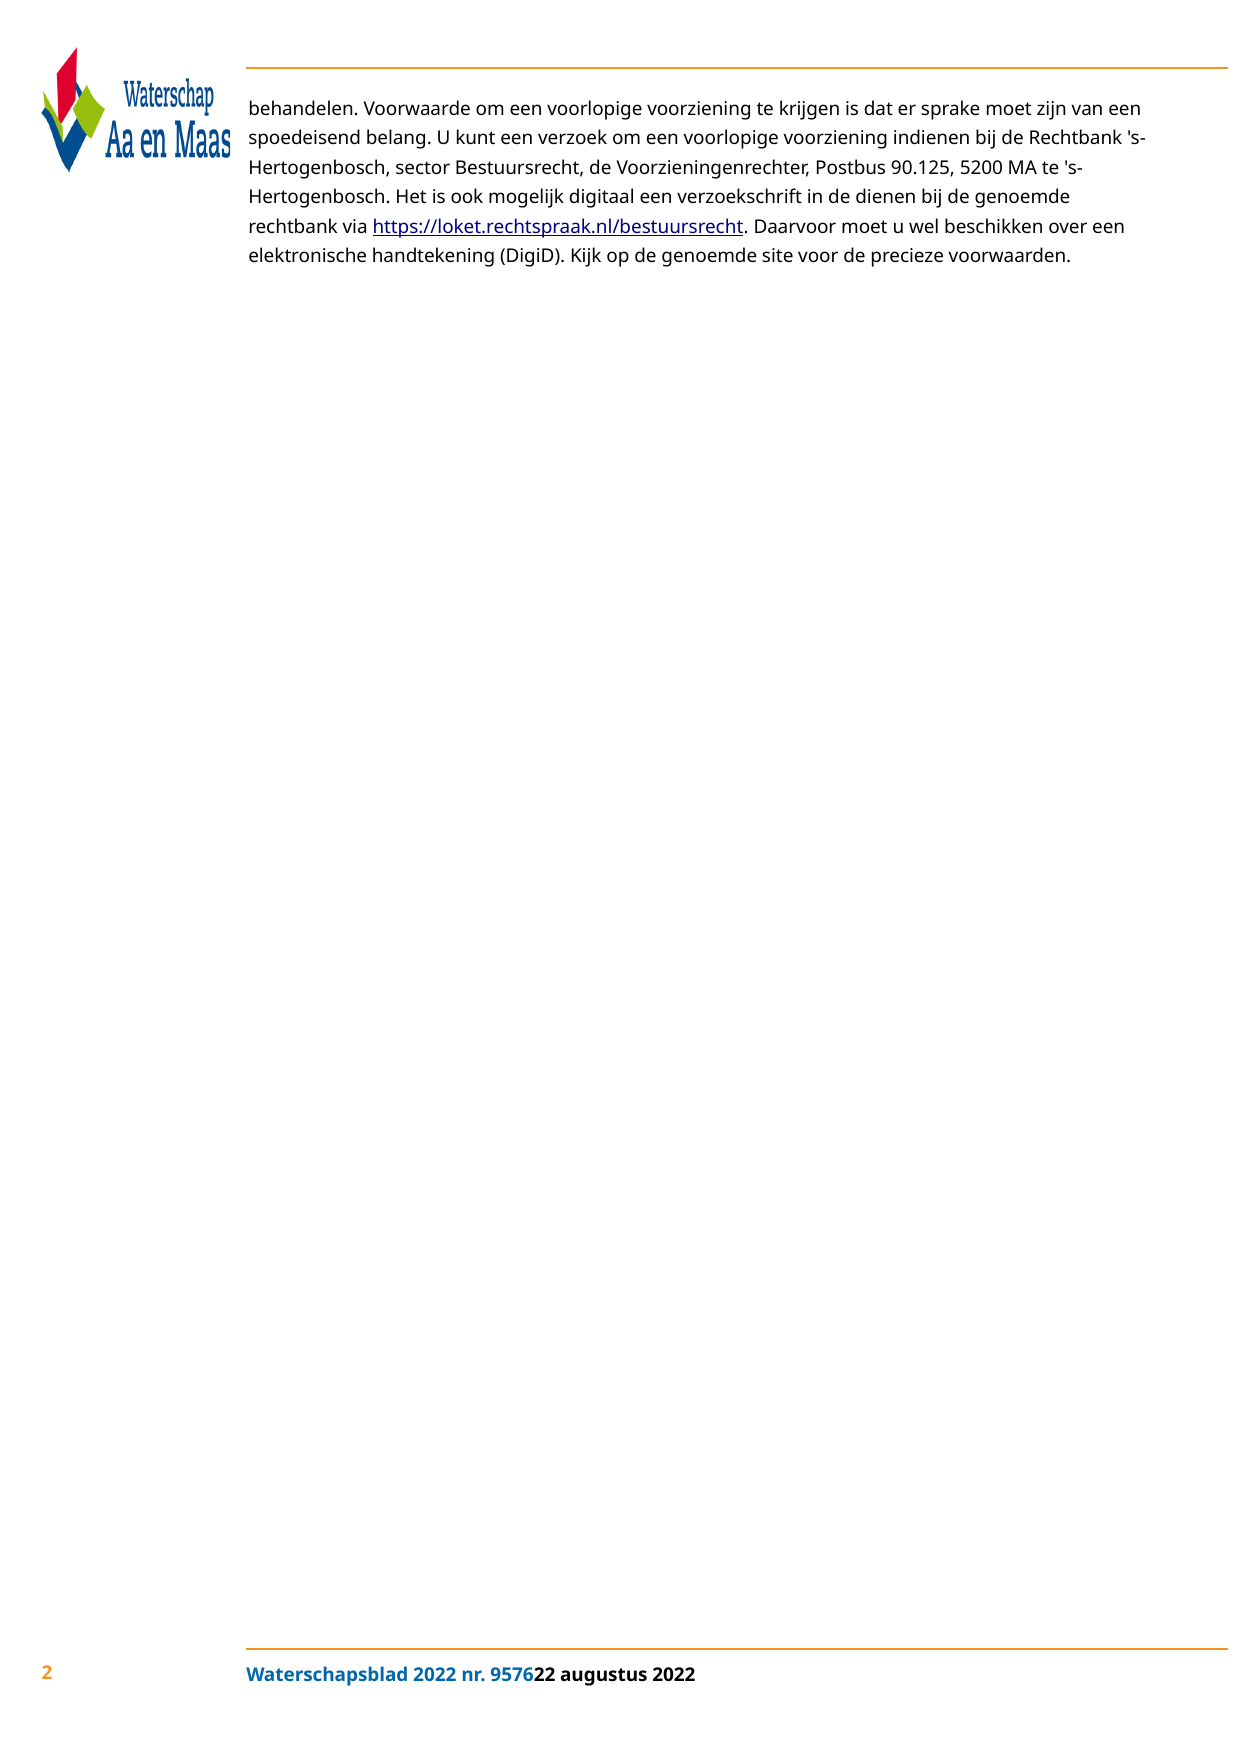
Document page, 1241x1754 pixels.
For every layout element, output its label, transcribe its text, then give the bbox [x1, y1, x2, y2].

text behandelen. Voorwaarde om een voorlopige voorziening te krijgen is dat er sprake moet zijn van een spoedeisend belang. U kunt een verzoek om een voorlopige voorziening indienen bij de Rechtbank 's-Hertogenbosch, sector Bestuursrecht, de Voorzieningenrechter, Postbus 90.125, 5200 MA te 's-Hertogenbosch. Het is ook mogelijk digitaal een verzoekschrift in de dienen bij de genoemde rechtbank via https://loket.rechtspraak.nl/bestuursrecht. Daarvoor moet u wel beschikken over een elektronische handtekening (DigiD). Kijk op de genoemde site voor de precieze voorwaarden. [248, 95, 1152, 268]
picture [41, 47, 231, 172]
